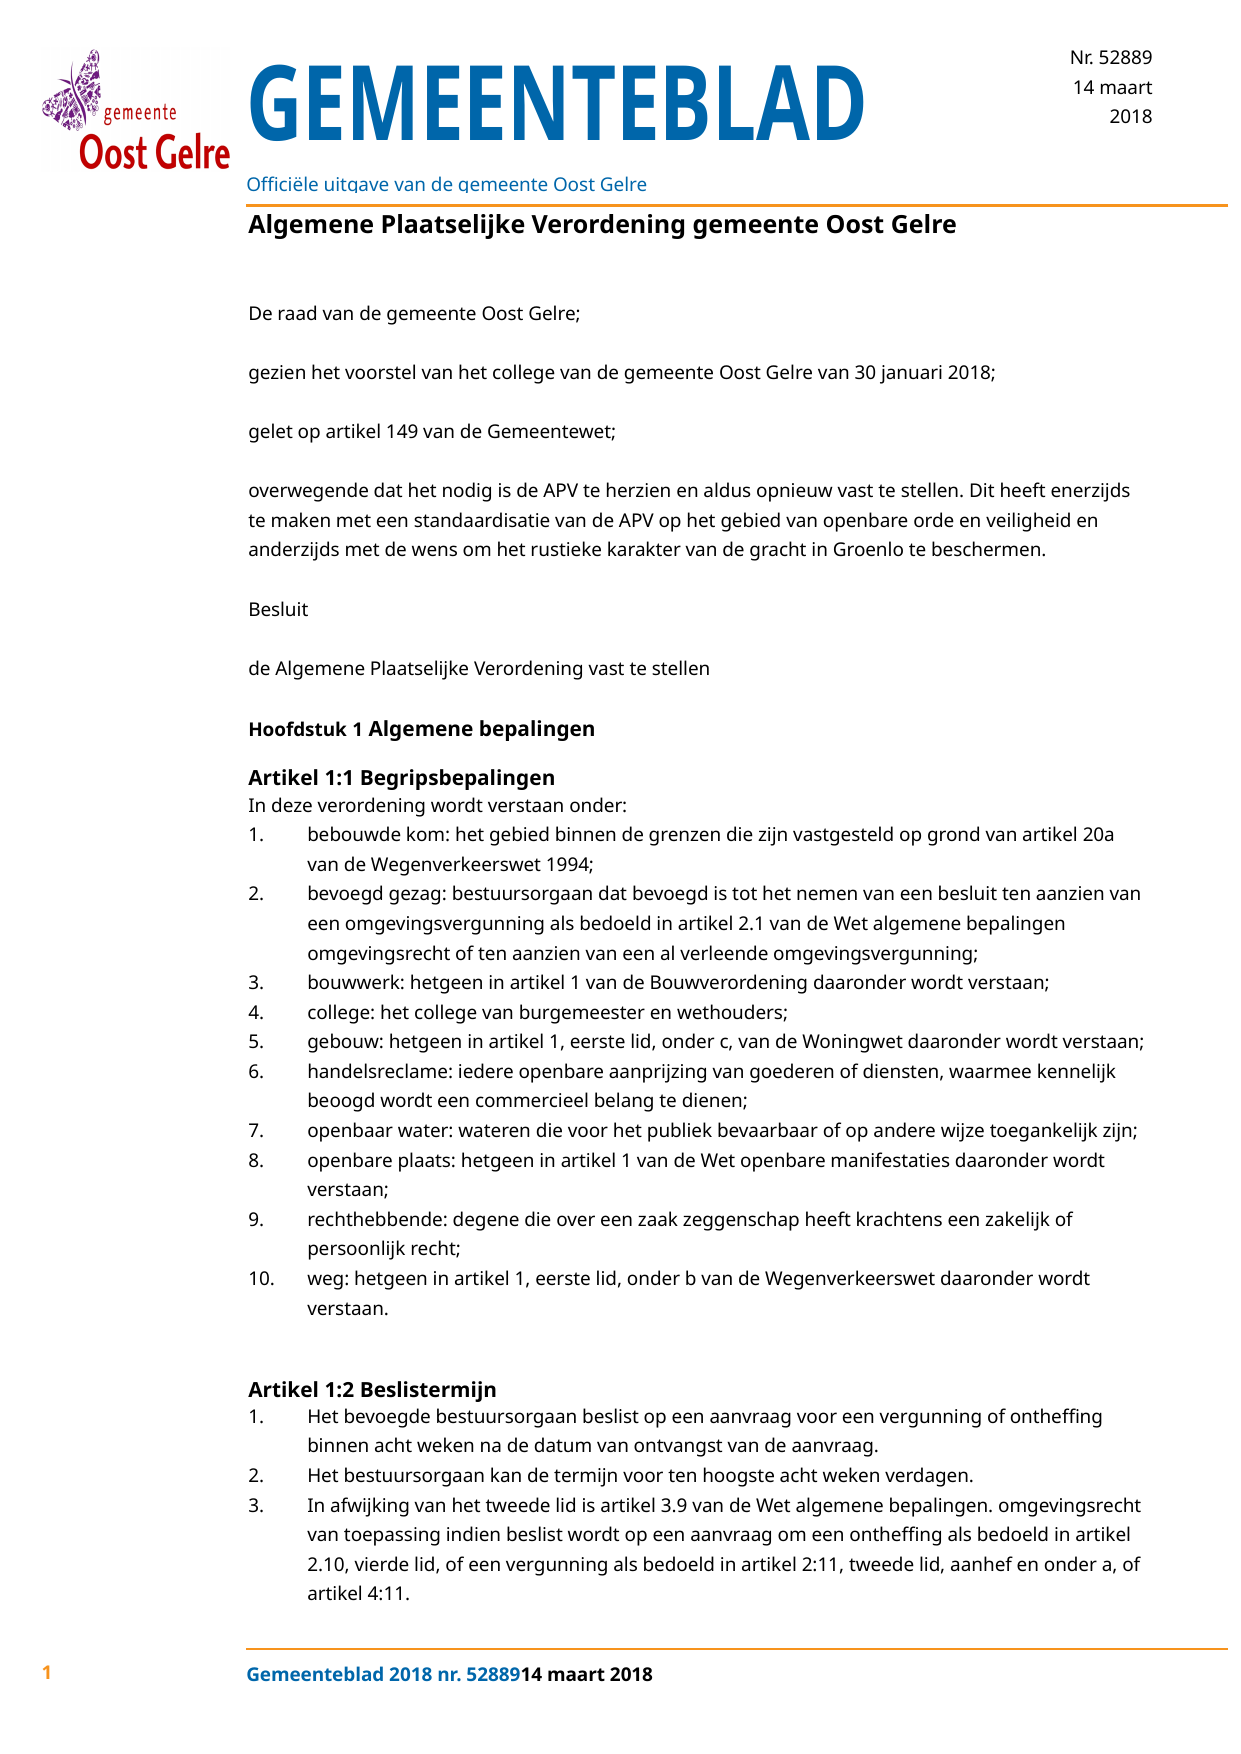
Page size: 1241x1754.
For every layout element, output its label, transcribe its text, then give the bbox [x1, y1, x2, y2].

text overwegende dat het nodig is de APV te herzien en aldus opnieuw vast te stellen. Dit heeft enerzijds te maken met een standaardisatie van de APV op het gebied van openbare orde en veiligheid en anderzijds met de wens om het rustieke karakter van de gracht in Groenlo te beschermen. [248, 477, 1152, 562]
list openbare plaats: hetgeen in artikel 1 van de Wet openbare manifestaties daaronder wordt verstaan; [248, 1147, 1152, 1202]
picture [41, 47, 231, 172]
list weg: hetgeen in artikel 1, eerste lid, onder b van de Wegenverkeerswet daaronder wordt verstaan. [248, 1265, 1152, 1320]
text gezien het voorstel van het college van de gemeente Oost Gelre van 30 januari 2018; [248, 359, 1152, 385]
text In deze verordening wordt verstaan onder: [248, 792, 1152, 817]
text de Algemene Plaatselijke Verordening vast te stellen [248, 655, 1152, 681]
text Besluit [248, 596, 1152, 621]
text gelet op artikel 149 van de Gemeentewet; [248, 418, 1152, 444]
list gebouw: hetgeen in artikel 1, eerste lid, onder c, van de Woningwet daaronder wordt verstaan; [248, 1028, 1152, 1054]
text Algemene Plaatselijke Verordening gemeente Oost Gelre [248, 207, 1152, 241]
list bebouwde kom: het gebied binnen de grenzen die zijn vastgesteld op grond van artikel 20a van de Wegenverkeerswet 1994; [248, 821, 1152, 877]
list bevoegd gezag: bestuursorgaan dat bevoegd is tot het nemen van een besluit ten aanzien van een omgevingsvergunning als bedoeld in artikel 2.1 van de Wet algemene bepalingen omgevingsrecht of ten aanzien van een al verleende omgevingsvergunning; [248, 881, 1152, 965]
text Artikel 1:1 Begripsbepalingen [248, 763, 1152, 792]
text Hoofdstuk 1 Algemene bepalingen [248, 714, 1152, 742]
text De raad van de gemeente Oost Gelre; [248, 300, 1152, 326]
list college: het college van burgemeester en wethouders; [248, 999, 1152, 1024]
list openbaar water: wateren die voor het publiek bevaarbaar of op andere wijze toegankelijk zijn; [248, 1117, 1152, 1143]
list rechthebbende: degene die over een zaak zeggenschap heeft krachtens een zakelijk of persoonlijk recht; [248, 1206, 1152, 1261]
text Artikel 1:2 Beslistermijn [248, 1375, 1152, 1403]
list Het bevoegde bestuursorgaan beslist op een aanvraag voor een vergunning of ontheffing binnen acht weken na de datum van ontvangst van de aanvraag. [248, 1403, 1152, 1458]
list In afwijking van het tweede lid is artikel 3.9 van de Wet algemene bepalingen. omgevingsrecht van toepassing indien beslist wordt op een aanvraag om een ontheffing als bedoeld in artikel 2.10, vierde lid, of een vergunning als bedoeld in artikel 2:11, tweede lid, aanhef en onder a, of artikel 4:11. [248, 1492, 1152, 1606]
list Het bestuursorgaan kan de termijn voor ten hoogste acht weken verdagen. [248, 1462, 1152, 1488]
list handelsreclame: iedere openbare aanprijzing van goederen of diensten, waarmee kennelijk beoogd wordt een commercieel belang te dienen; [248, 1058, 1152, 1113]
list bouwwerk: hetgeen in artikel 1 van de Bouwverordening daaronder wordt verstaan; [248, 969, 1152, 995]
